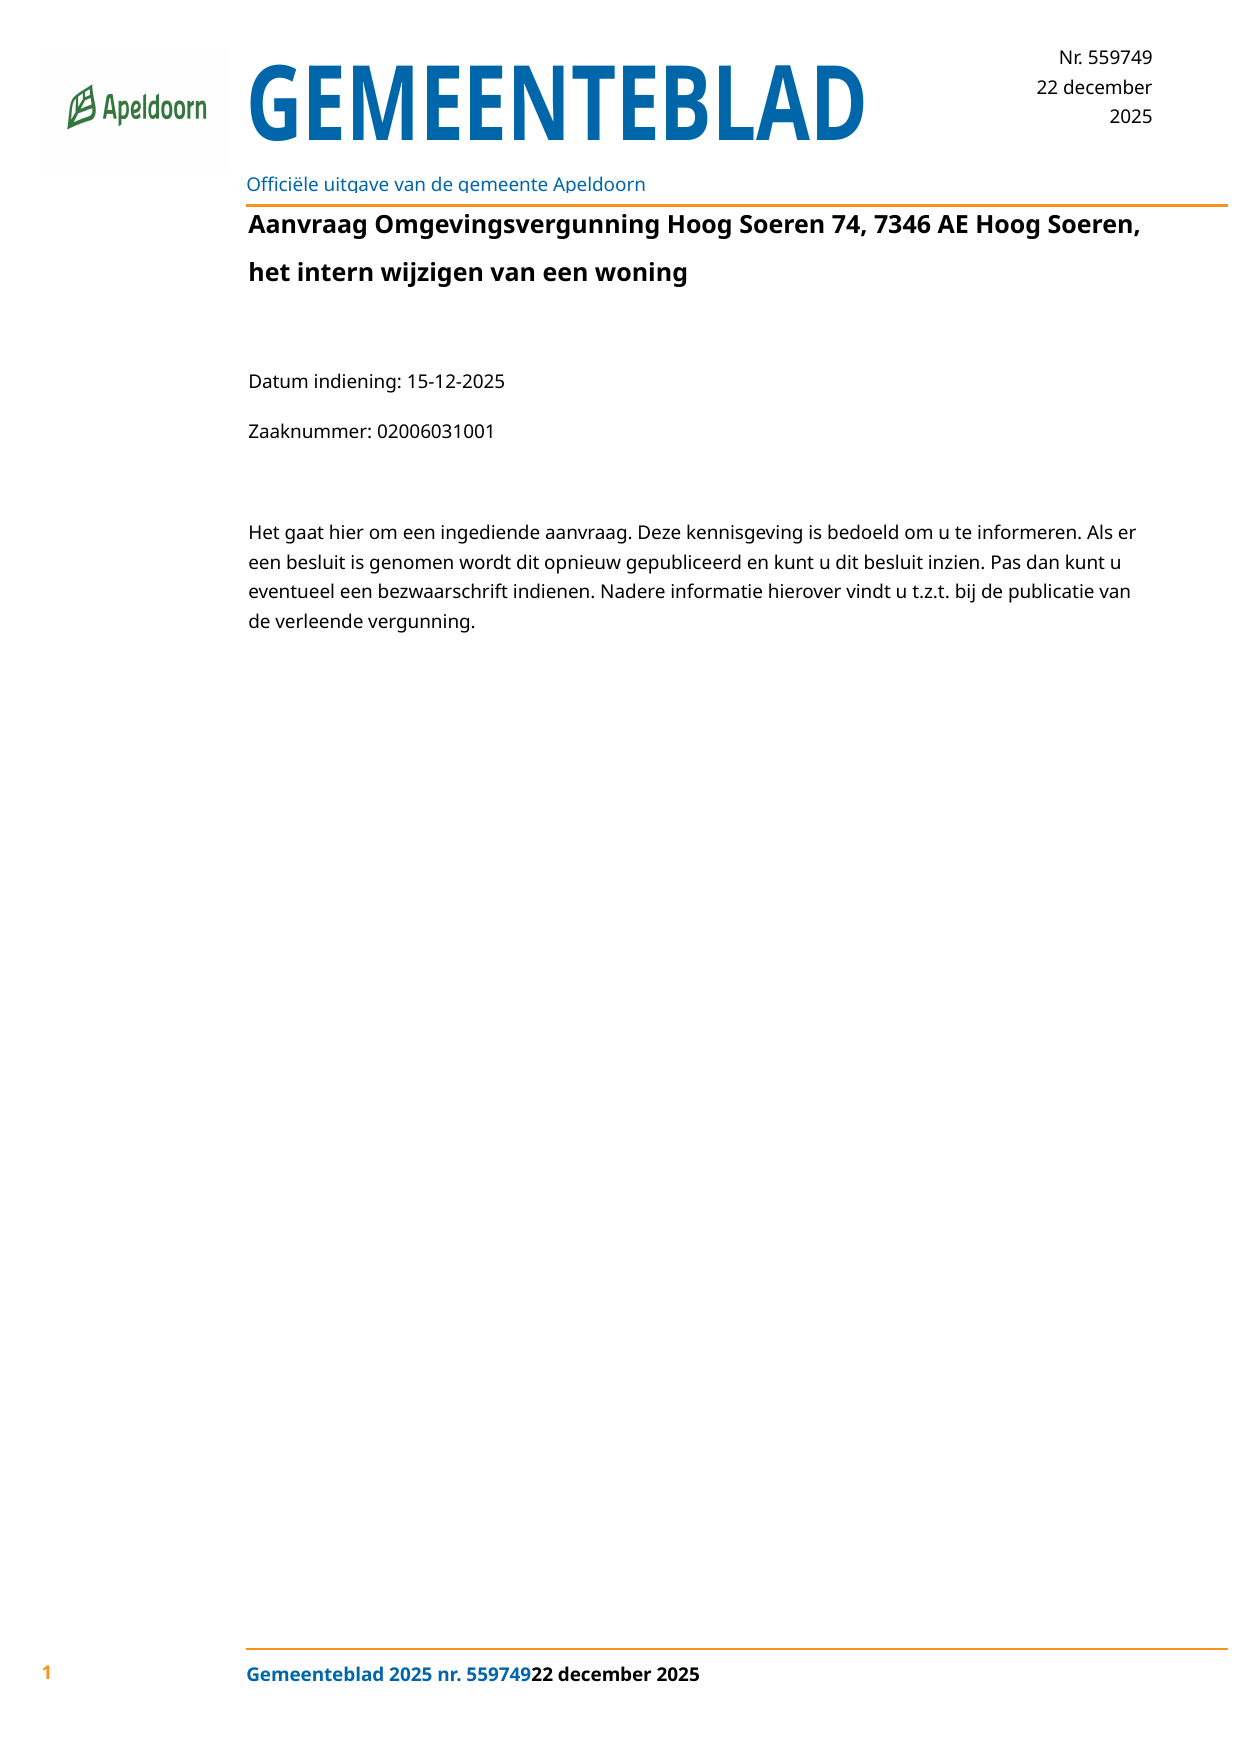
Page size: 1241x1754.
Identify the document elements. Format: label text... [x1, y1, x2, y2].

text Zaaknummer: 02006031001 [248, 419, 1152, 444]
text Aanvraag Omgevingsvergunning Hoog Soeren 74, 7346 AE Hoog Soeren, het intern wijzigen van een woning [248, 207, 1152, 288]
picture [41, 47, 231, 172]
text Datum indiening: 15-12-2025 [248, 368, 1152, 394]
text Het gaat hier om een ingediende aanvraag. Deze kennisgeving is bedoeld om u te informeren. Als er een besluit is genomen wordt dit opnieuw gepubliceerd en kunt u dit besluit inzien. Pas dan kunt u eventueel een bezwaarschrift indienen. Nadere informatie hierover vindt u t.z.t. bij de publicatie van de verleende vergunning. [248, 519, 1152, 634]
